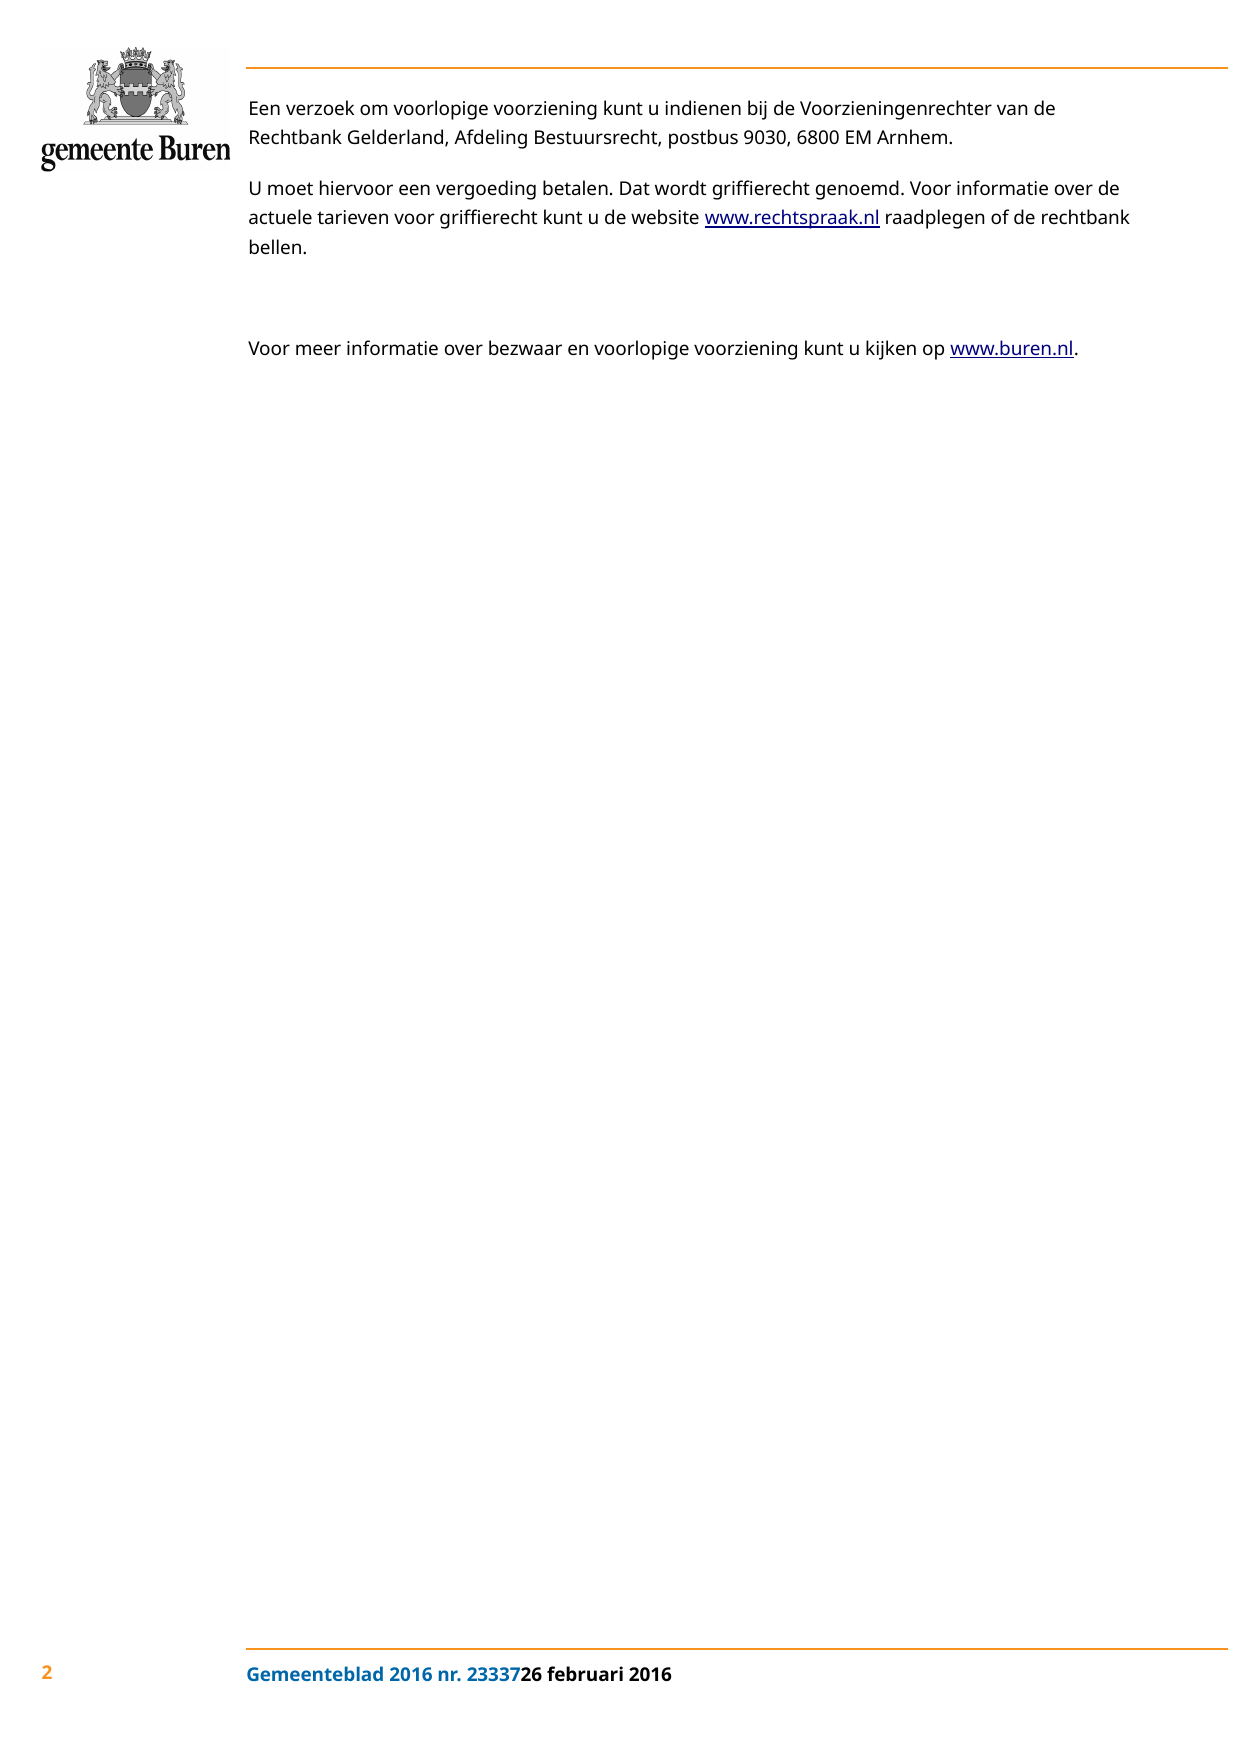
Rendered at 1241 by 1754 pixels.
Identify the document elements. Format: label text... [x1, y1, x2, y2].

text Een verzoek om voorlopige voorziening kunt u indienen bij de Voorzieningenrechter van de Rechtbank Gelderland, Afdeling Bestuursrecht, postbus 9030, 6800 EM Arnhem. [248, 95, 1152, 150]
text U moet hiervoor een vergoeding betalen. Dat wordt griffierecht genoemd. Voor informatie over de actuele tarieven voor griffierecht kunt u de website www.rechtspraak.nl raadplegen of de rechtbank bellen. [248, 175, 1152, 260]
text Voor meer informatie over bezwaar en voorlopige voorziening kunt u kijken op www.buren.nl. [248, 335, 1152, 361]
picture [41, 47, 231, 172]
